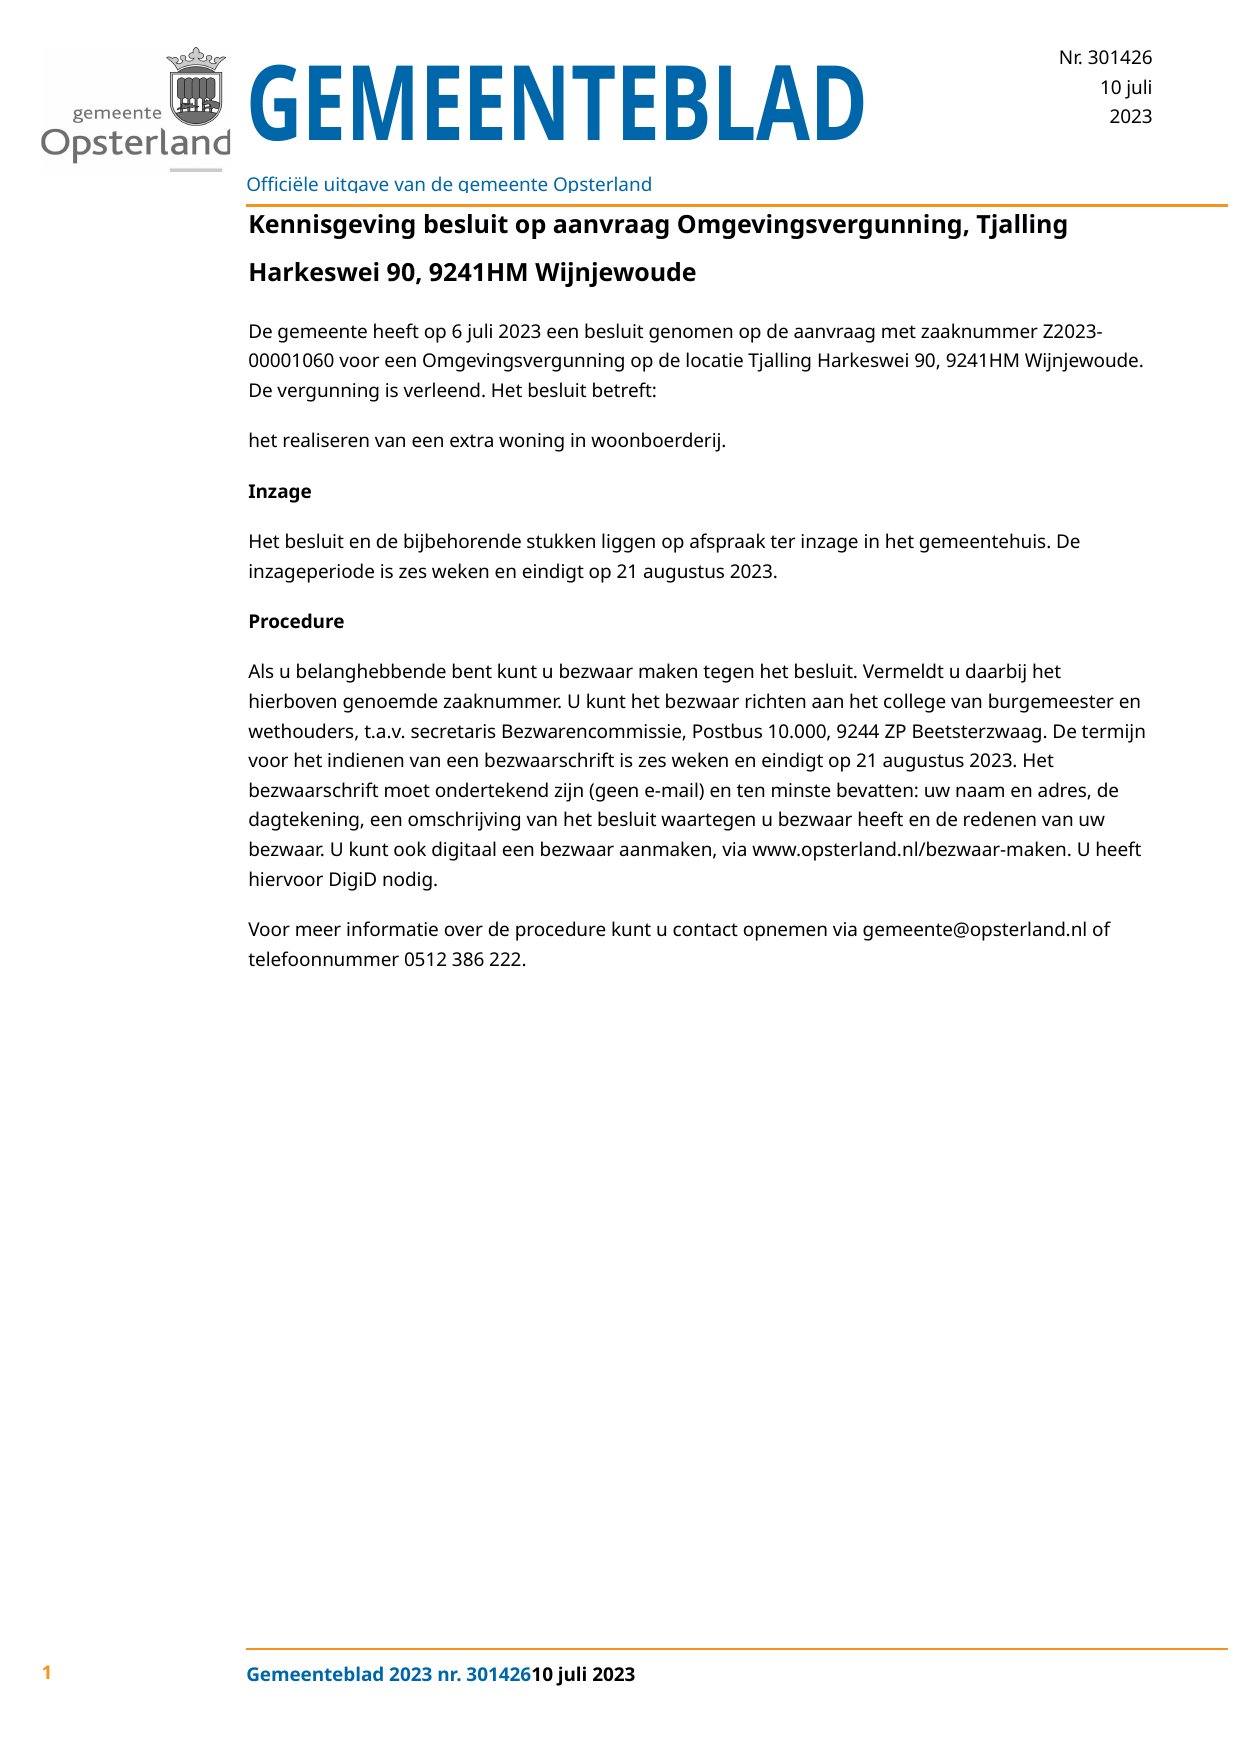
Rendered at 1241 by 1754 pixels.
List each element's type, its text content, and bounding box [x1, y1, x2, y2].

text Inzage [248, 478, 1152, 504]
text De gemeente heeft op 6 juli 2023 een besluit genomen op de aanvraag met zaaknummer Z2023-00001060 voor een Omgevingsvergunning op de locatie Tjalling Harkeswei 90, 9241HM Wijnjewoude. De vergunning is verleend. Het besluit betreft: [248, 318, 1152, 403]
text Het besluit en de bijbehorende stukken liggen op afspraak ter inzage in het gemeentehuis. De inzageperiode is zes weken en eindigt op 21 augustus 2023. [248, 528, 1152, 584]
text Kennisgeving besluit op aanvraag Omgevingsvergunning, Tjalling Harkeswei 90, 9241HM Wijnjewoude [248, 207, 1152, 288]
text Als u belanghebbende bent kunt u bezwaar maken tegen het besluit. Vermeldt u daarbij het hierboven genoemde zaaknummer. U kunt het bezwaar richten aan het college van burgemeester en wethouders, t.a.v. secretaris Bezwarencommissie, Postbus 10.000, 9244 ZP Beetsterzwaag. De termijn voor het indienen van een bezwaarschrift is zes weken en eindigt op 21 augustus 2023. Het bezwaarschrift moet ondertekend zijn (geen e-mail) en ten minste bevatten: uw naam en adres, de dagtekening, een omschrijving van het besluit waartegen u bezwaar heeft en de redenen van uw bezwaar. U kunt ook digitaal een bezwaar aanmaken, via www.opsterland.nl/bezwaar-maken. U heeft hiervoor DigiD nodig. [248, 659, 1152, 892]
text Procedure [248, 608, 1152, 634]
text Voor meer informatie over de procedure kunt u contact opnemen via gemeente@opsterland.nl of telefoonnummer 0512 386 222. [248, 916, 1152, 972]
picture [41, 47, 231, 172]
text het realiseren van een extra woning in woonboerderij. [248, 427, 1152, 453]
